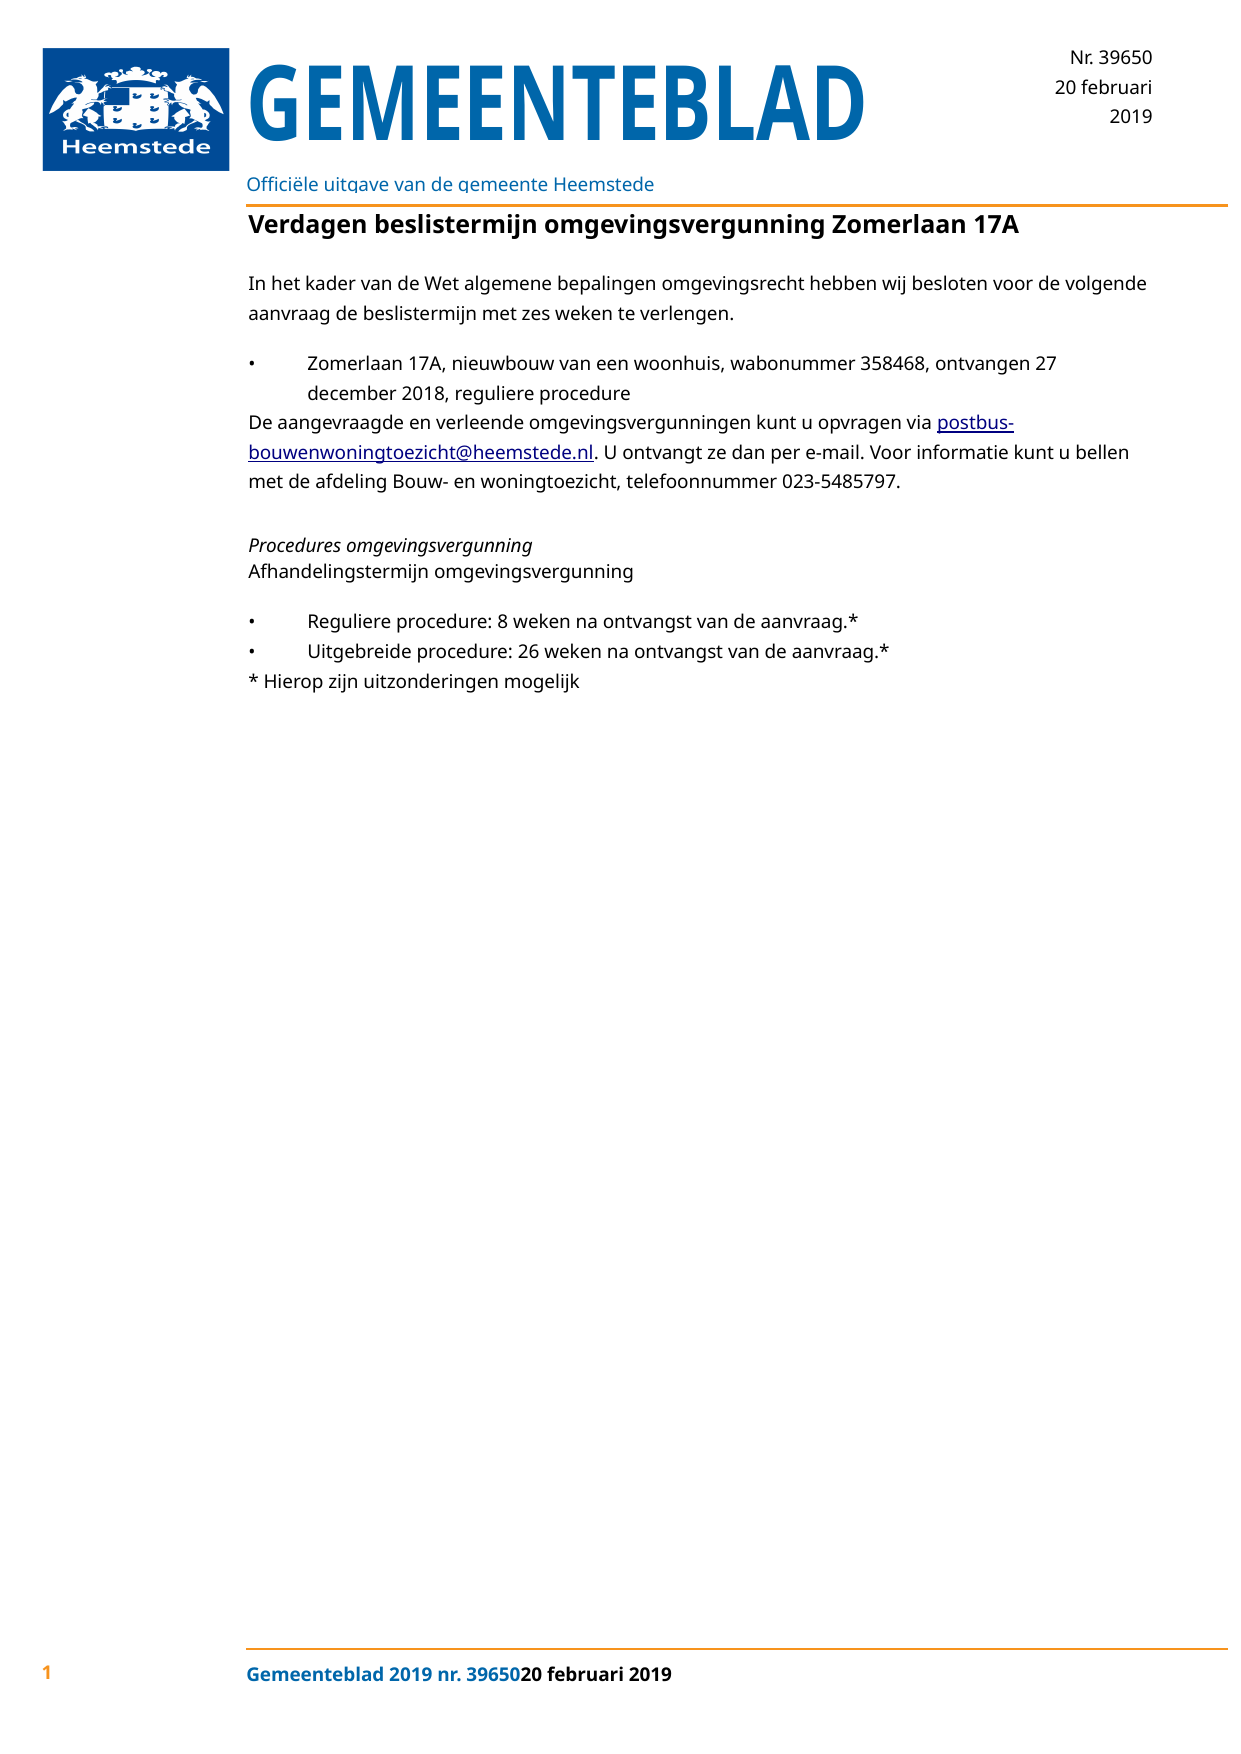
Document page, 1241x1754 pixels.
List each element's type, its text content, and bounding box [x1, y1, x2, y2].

picture [41, 47, 231, 172]
text Afhandelingstermijn omgevingsvergunning [248, 558, 1152, 584]
text De aangevraagde en verleende omgevingsvergunningen kunt u opvragen via postbus-bouwenwoningtoezicht@heemstede.nl. U ontvangt ze dan per e-mail. Voor informatie kunt u bellen met de afdeling Bouw- en woningtoezicht, telefoonnummer 023-5485797. [248, 409, 1152, 494]
list Uitgebreide procedure: 26 weken na ontvangst van de aanvraag.* [248, 638, 1152, 664]
text * Hierop zijn uitzonderingen mogelijk [248, 668, 1152, 694]
list Reguliere procedure: 8 weken na ontvangst van de aanvraag.* [248, 609, 1152, 634]
text Verdagen beslistermijn omgevingsvergunning Zomerlaan 17A [248, 207, 1152, 241]
text Procedures omgevingsvergunning [248, 533, 1152, 558]
list Zomerlaan 17A, nieuwbouw van een woonhuis, wabonummer 358468, ontvangen 27 december 2018, reguliere procedure [248, 350, 1152, 406]
text In het kader van de Wet algemene bepalingen omgevingsrecht hebben wij besloten voor de volgende aanvraag de beslistermijn met zes weken te verlengen. [248, 270, 1152, 326]
